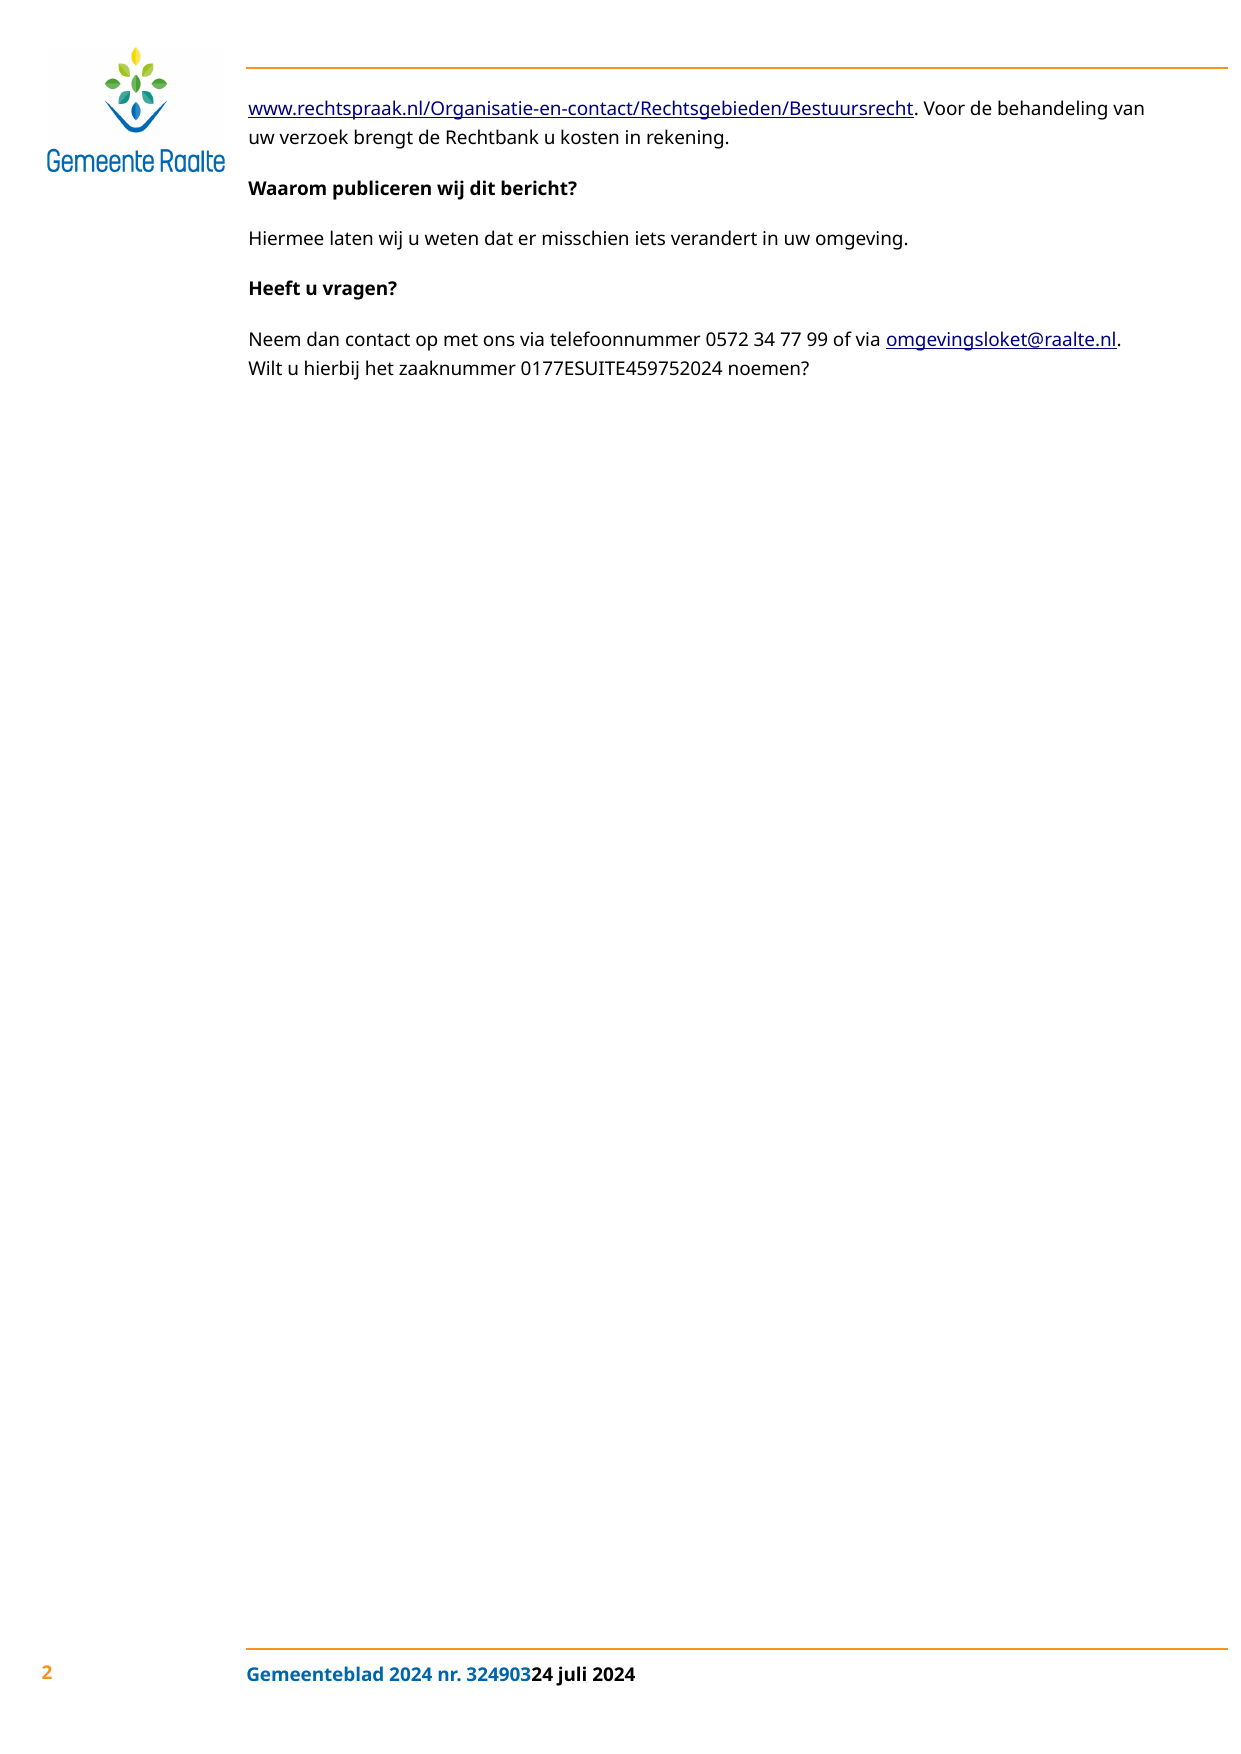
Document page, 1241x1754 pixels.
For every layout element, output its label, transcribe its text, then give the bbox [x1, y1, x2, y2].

text Hiermee laten wij u weten dat er misschien iets verandert in uw omgeving. [248, 225, 1152, 251]
picture [41, 47, 231, 172]
text Waarom publiceren wij dit bericht? [248, 175, 1152, 201]
text Neem dan contact op met ons via telefoonnummer 0572 34 77 99 of via omgevingsloket@raalte.nl. Wilt u hierbij het zaaknummer 0177ESUITE459752024 noemen? [248, 326, 1152, 381]
text Heeft u vragen? [248, 276, 1152, 301]
text www.rechtspraak.nl/Organisatie-en-contact/Rechtsgebieden/Bestuursrecht. Voor de behandeling van uw verzoek brengt de Rechtbank u kosten in rekening. [248, 95, 1152, 150]
